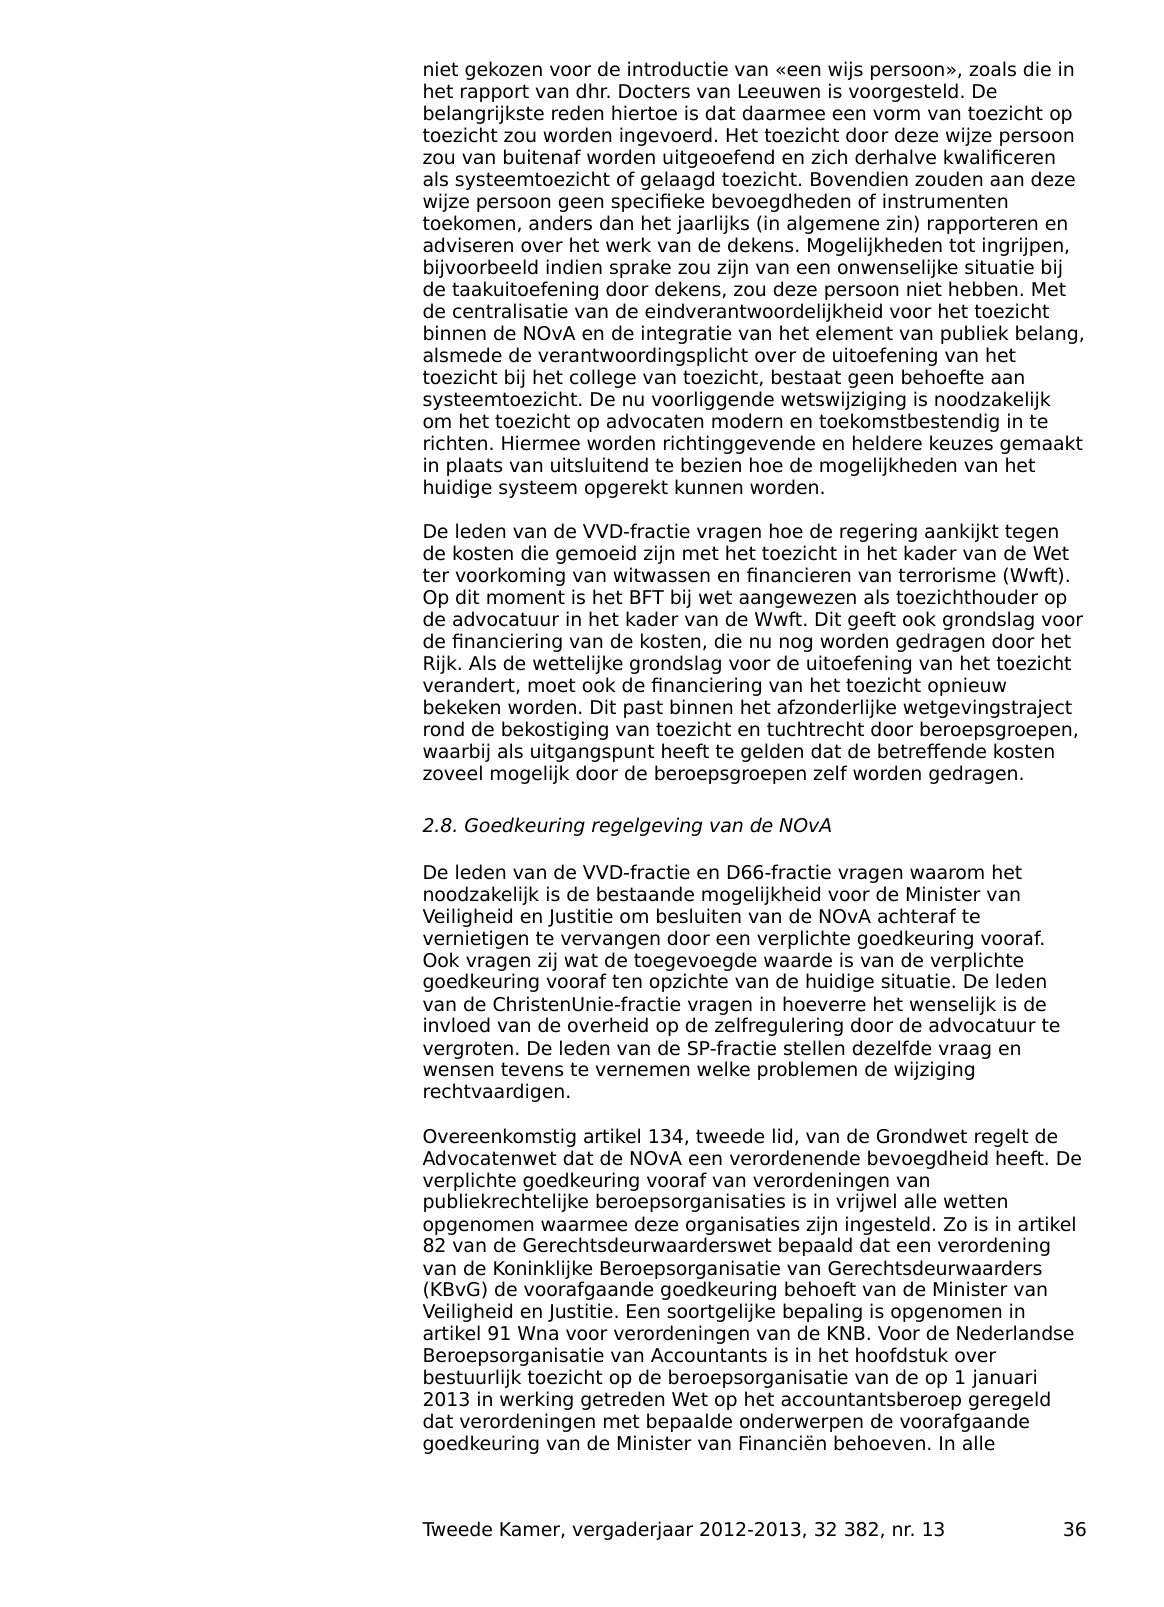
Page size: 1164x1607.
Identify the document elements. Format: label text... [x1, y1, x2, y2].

text De leden van de VVD-fractie en D66-fractie vragen waarom het noodzakelijk is de bestaande mogelijkheid voor de Minister van Veiligheid en Justitie om besluiten van de NOvA achteraf te vernietigen te vervangen door een verplichte goedkeuring vooraf. Ook vragen zij wat de toegevoegde waarde is van de verplichte goedkeuring vooraf ten opzichte van de huidige situatie. De leden van de ChristenUnie-fractie vragen in hoeverre het wenselijk is de invloed van de overheid op de zelfregulering door de advocatuur te vergroten. De leden van de SP-fractie stellen dezelfde vraag en wensen tevens te vernemen welke problemen de wijziging rechtvaardigen. [422, 862, 1087, 1103]
text niet gekozen voor de introductie van «een wijs persoon», zoals die in het rapport van dhr. Docters van Leeuwen is voorgesteld. De belangrijkste reden hiertoe is dat daarmee een vorm van toezicht op toezicht zou worden ingevoerd. Het toezicht door deze wijze persoon zou van buitenaf worden uitgeoefend en zich derhalve kwalificeren als systeemtoezicht of gelaagd toezicht. Bovendien zouden aan deze wijze persoon geen specifieke bevoegdheden of instrumenten toekomen, anders dan het jaarlijks (in algemene zin) rapporteren en adviseren over het werk van de dekens. Mogelijkheden tot ingrijpen, bijvoorbeeld indien sprake zou zijn van een onwenselijke situatie bij de taakuitoefening door dekens, zou deze persoon niet hebben. Met de centralisatie van de eindverantwoordelijkheid voor het toezicht binnen de NOvA en de integratie van het element van publiek belang, alsmede de verantwoordingsplicht over de uitoefening van het toezicht bij het college van toezicht, bestaat geen behoefte aan systeemtoezicht. De nu voorliggende wetswijziging is noodzakelijk om het toezicht op advocaten modern en toekomstbestendig in te richten. Hiermee worden richtinggevende en heldere keuzes gemaakt in plaats van uitsluitend te bezien hoe de mogelijkheden van het huidige systeem opgerekt kunnen worden. [422, 59, 1087, 499]
text Overeenkomstig artikel 134, tweede lid, van de Grondwet regelt de Advocatenwet dat de NOvA een verordenende bevoegdheid heeft. De verplichte goedkeuring vooraf van verordeningen van publiekrechtelijke beroepsorganisaties is in vrijwel alle wetten opgenomen waarmee deze organisaties zijn ingesteld. Zo is in artikel 82 van de Gerechtsdeurwaarderswet bepaald dat een verordening van de Koninklijke Beroepsorganisatie van Gerechtsdeurwaarders (KBvG) de voorafgaande goedkeuring behoeft van de Minister van Veiligheid en Justitie. Een soortgelijke bepaling is opgenomen in artikel 91 Wna voor verordeningen van de KNB. Voor de Nederlandse Beroepsorganisatie van Accountants is in het hoofdstuk over bestuurlijk toezicht op de beroepsorganisatie van de op 1 januari 2013 in werking getreden Wet op het accountantsberoep geregeld dat verordeningen met bepaalde onderwerpen de voorafgaande goedkeuring van de Minister van Financiën behoeven. In alle [422, 1126, 1087, 1455]
text De leden van de VVD-fractie vragen hoe de regering aankijkt tegen de kosten die gemoeid zijn met het toezicht in het kader van de Wet ter voorkoming van witwassen en financieren van terrorisme (Wwft). Op dit moment is het BFT bij wet aangewezen als toezichthouder op de advocatuur in het kader van de Wwft. Dit geeft ook grondslag voor de financiering van de kosten, die nu nog worden gedragen door het Rijk. Als de wettelijke grondslag voor de uitoefening van het toezicht verandert, moet ook de financiering van het toezicht opnieuw bekeken worden. Dit past binnen het afzonderlijke wetgevingstraject rond de bekostiging van toezicht en tuchtrecht door beroepsgroepen, waarbij als uitgangspunt heeft te gelden dat de betreffende kosten zoveel mogelijk door de beroepsgroepen zelf worden gedragen. [422, 521, 1087, 784]
subtitle 2.8. Goedkeuring regelgeving van de NOvA [422, 814, 1087, 837]
